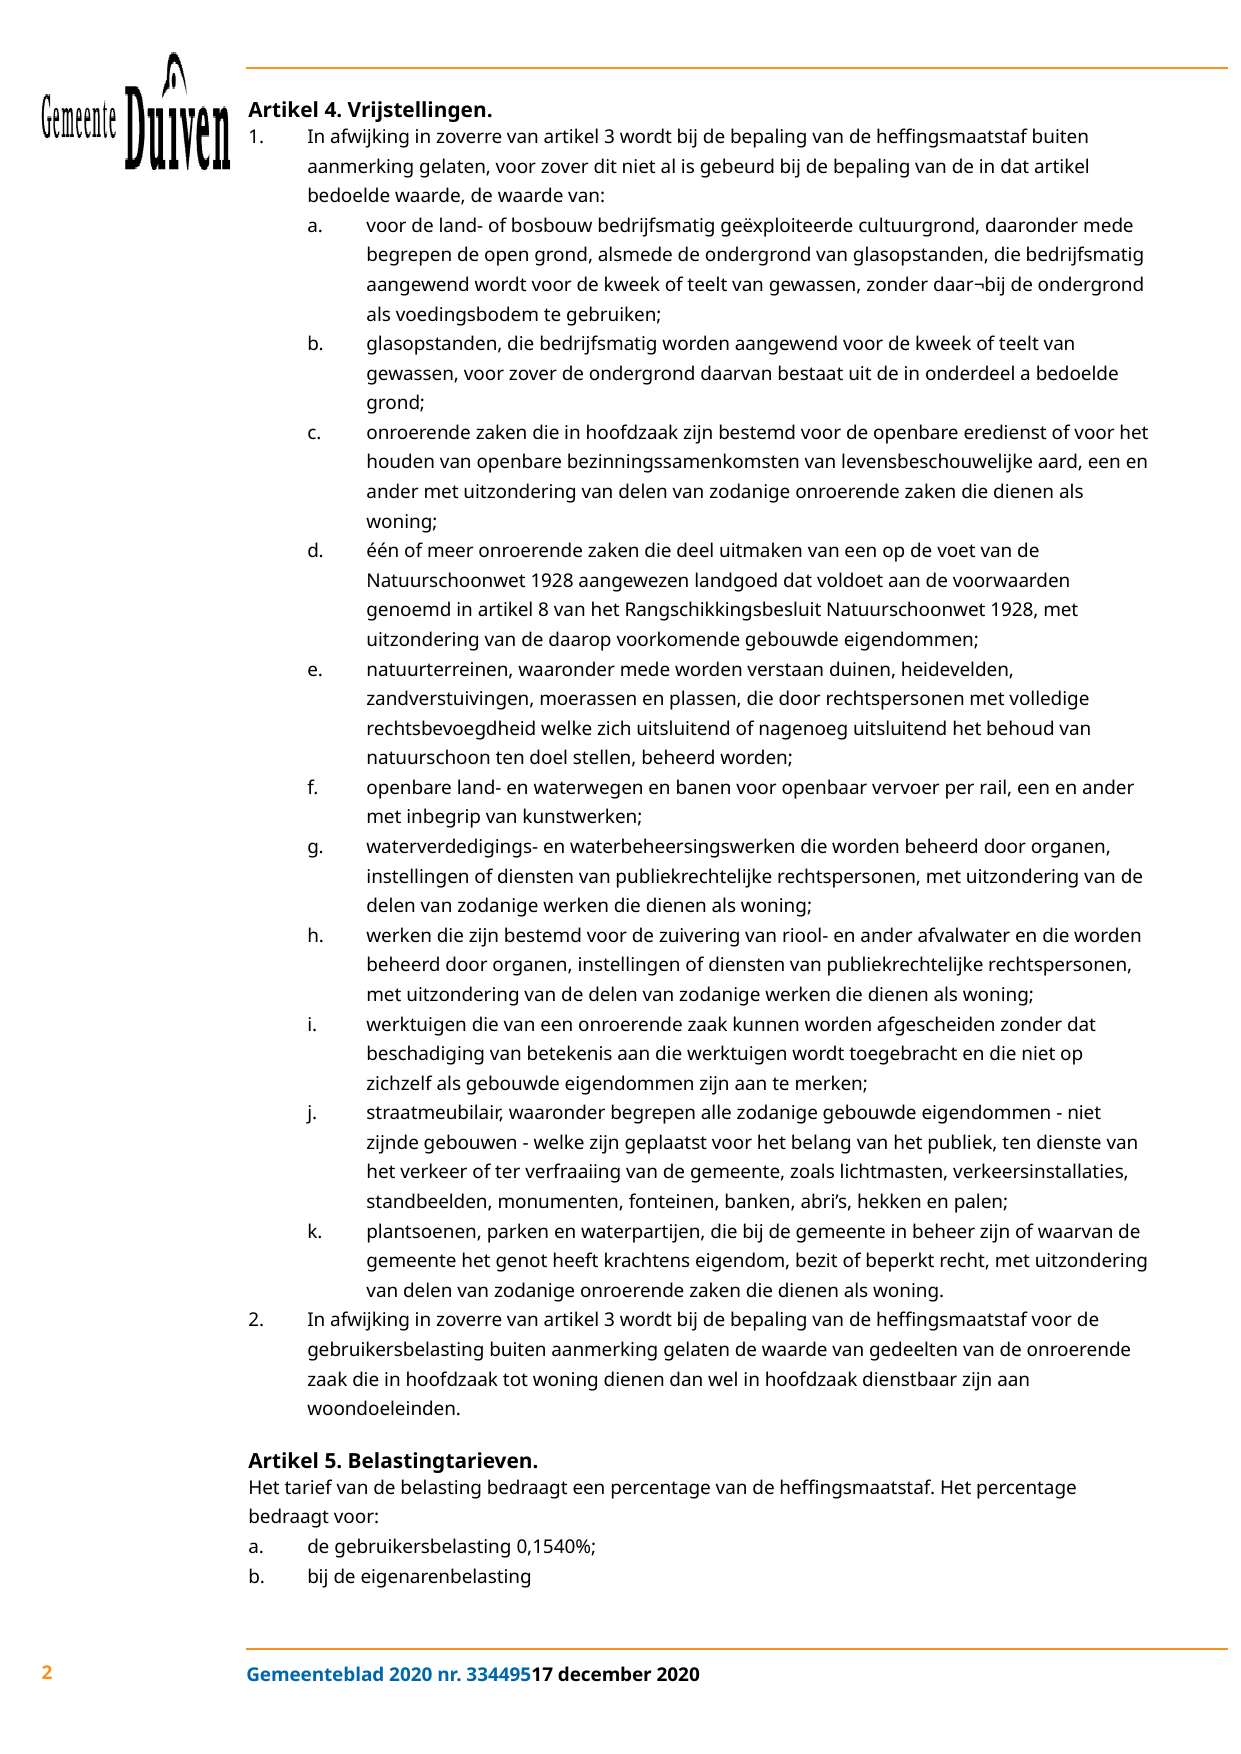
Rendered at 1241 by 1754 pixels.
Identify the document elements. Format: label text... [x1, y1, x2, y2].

list glasopstanden, die bedrijfsmatig worden aangewend voor de kweek of teelt van gewassen, voor zover de ondergrond daarvan bestaat uit de in onderdeel a bedoelde grond; [307, 330, 1152, 415]
list openbare land- en waterwegen en banen voor openbaar vervoer per rail, een en ander met inbegrip van kunstwerken; [307, 774, 1152, 829]
list werktuigen die van een onroerende zaak kunnen worden afgescheiden zonder dat beschadiging van betekenis aan die werktuigen wordt toegebracht en die niet op zichzelf als gebouwde eigendommen zijn aan te merken; [307, 1011, 1152, 1096]
text Artikel 4. Vrijstellingen. [248, 95, 1152, 123]
list In afwijking in zoverre van artikel 3 wordt bij de bepaling van de heffingsmaatstaf voor de gebruikersbelasting buiten aanmerking gelaten de waarde van gedeelten van de onroerende zaak die in hoofdzaak tot woning dienen dan wel in hoofdzaak dienstbaar zijn aan woondoeleinden. [248, 1307, 1152, 1421]
list In afwijking in zoverre van artikel 3 wordt bij de bepaling van de heffingsmaatstaf buiten aanmerking gelaten, voor zover dit niet al is gebeurd bij de bepaling van de in dat artikel bedoelde waarde, de waarde van: [248, 123, 1152, 208]
text Artikel 5. Belastingtarieven. [248, 1446, 1152, 1474]
list de gebruikersbelasting 0,1540%; [248, 1533, 1152, 1559]
list straatmeubilair, waaronder begrepen alle zodanige gebouwde eigendommen - niet zijnde gebouwen - welke zijn geplaatst voor het belang van het publiek, ten dienste van het verkeer of ter verfraaiing van de gemeente, zoals lichtmasten, verkeersinstallaties, standbeelden, monumenten, fonteinen, banken, abri’s, hekken en palen; [307, 1099, 1152, 1214]
list één of meer onroerende zaken die deel uitmaken van een op de voet van de Natuurschoonwet 1928 aangewezen landgoed dat voldoet aan de voorwaarden genoemd in artikel 8 van het Rangschikkingsbesluit Natuurschoonwet 1928, met uitzondering van de daarop voorkomende gebouwde eigendommen; [307, 537, 1152, 652]
list natuurterreinen, waaronder mede worden verstaan duinen, heidevelden, zandverstuivingen, moerassen en plassen, die door rechtspersonen met volledige rechtsbevoegdheid welke zich uitsluitend of nagenoeg uitsluitend het behoud van natuurschoon ten doel stellen, beheerd worden; [307, 656, 1152, 770]
list voor de land- of bosbouw bedrijfsmatig geëxploiteerde cultuurgrond, daaronder mede begrepen de open grond, alsmede de ondergrond van glasopstanden, die bedrijfsmatig aangewend wordt voor de kweek of teelt van gewassen, zonder daar¬bij de ondergrond als voedingsbodem te gebruiken; [307, 212, 1152, 326]
picture [41, 47, 231, 172]
list werken die zijn bestemd voor de zuivering van riool- en ander afvalwater en die worden beheerd door organen, instellingen of diensten van publiekrechtelijke rechtspersonen, met uitzondering van de delen van zodanige werken die dienen als woning; [307, 922, 1152, 1007]
list onroerende zaken die in hoofdzaak zijn bestemd voor de openbare eredienst of voor het houden van openbare bezinningssamenkomsten van levensbeschouwelijke aard, een en ander met uitzondering van delen van zodanige onroerende zaken die dienen als woning; [307, 419, 1152, 533]
list bij de eigenarenbelasting [248, 1563, 1152, 1589]
text Het tarief van de belasting bedraagt een percentage van de heffingsmaatstaf. Het percentage bedraagt voor: [248, 1474, 1152, 1529]
list plantsoenen, parken en waterpartijen, die bij de gemeente in beheer zijn of waarvan de gemeente het genot heeft krachtens eigendom, bezit of beperkt recht, met uitzondering van delen van zodanige onroerende zaken die dienen als woning. [307, 1218, 1152, 1303]
list waterverdedigings- en waterbeheersingswerken die worden beheerd door organen, instellingen of diensten van publiekrechtelijke rechtspersonen, met uitzondering van de delen van zodanige werken die dienen als woning; [307, 833, 1152, 918]
